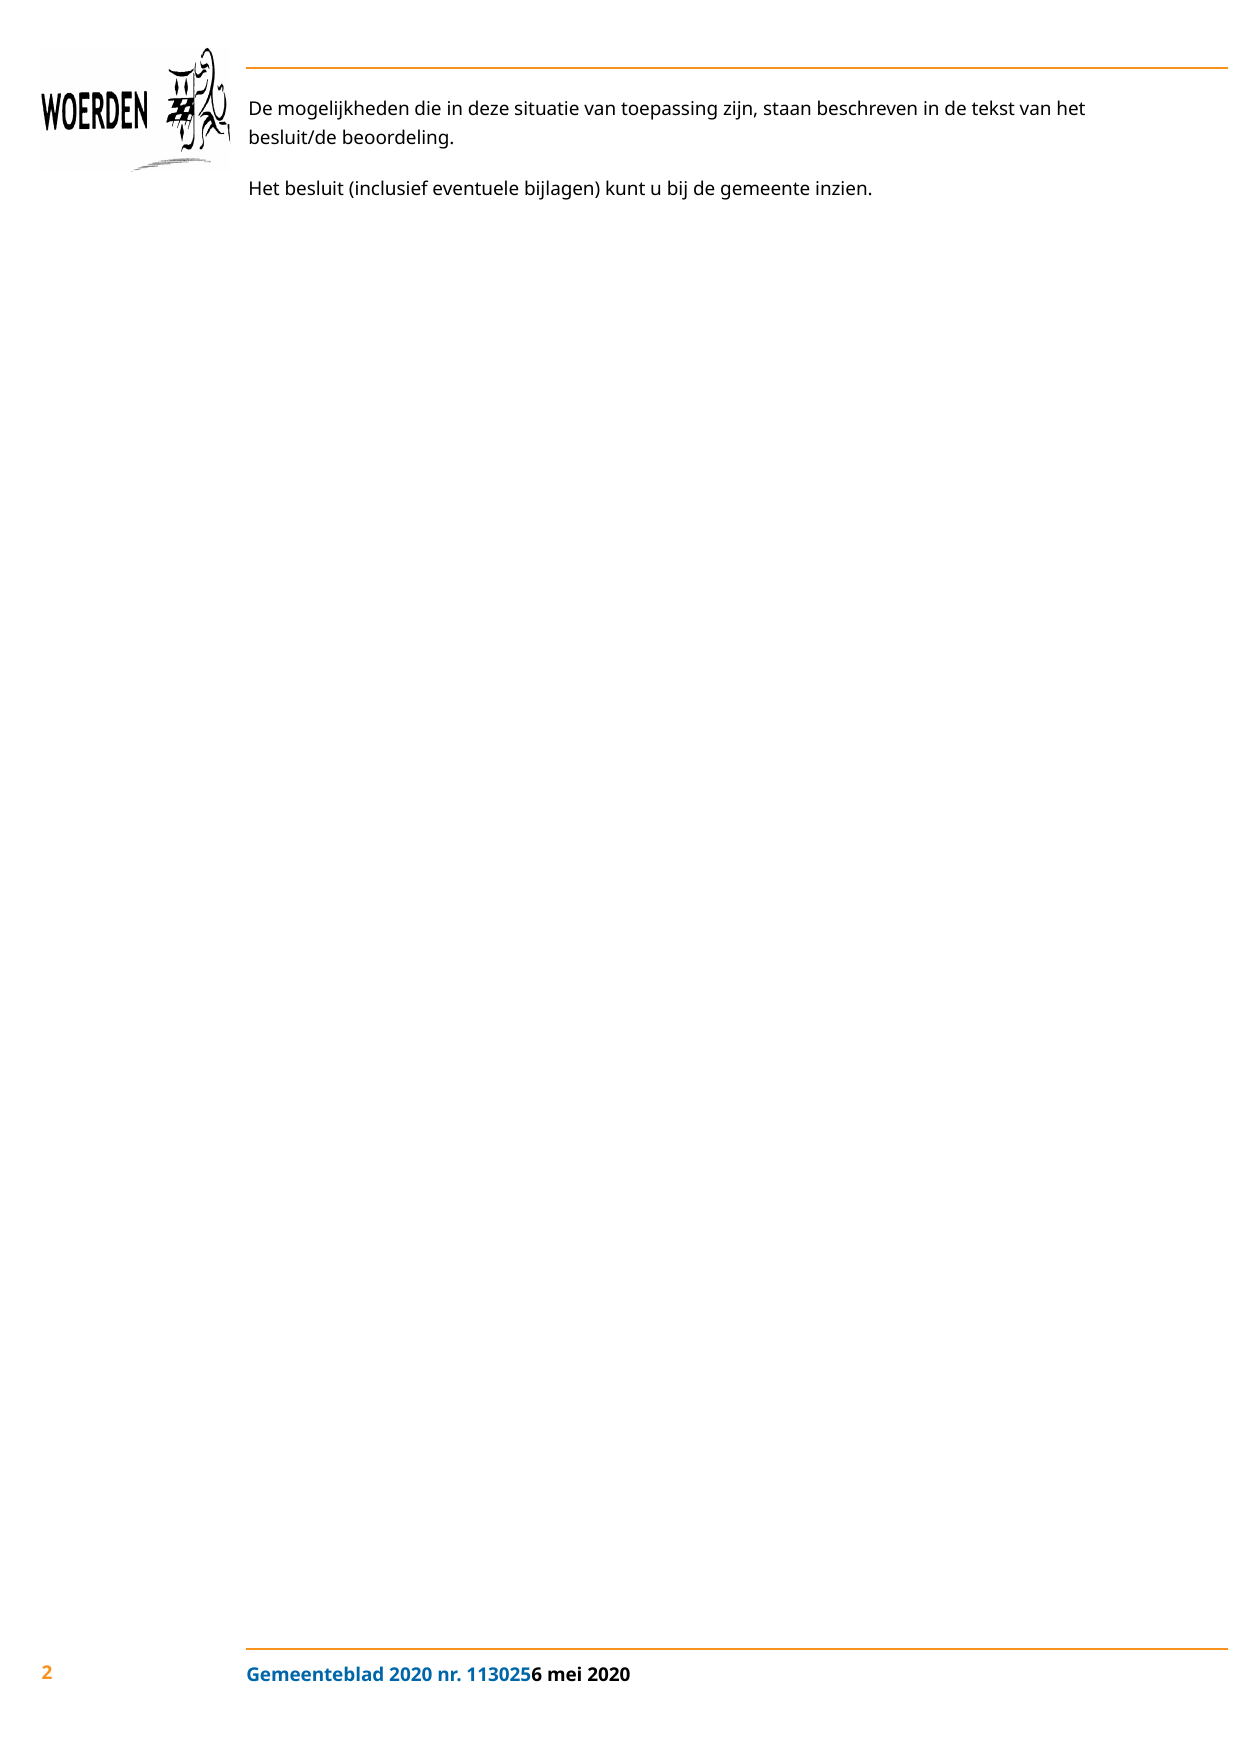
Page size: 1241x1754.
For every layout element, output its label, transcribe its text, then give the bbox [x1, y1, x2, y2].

text De mogelijkheden die in deze situatie van toepassing zijn, staan beschreven in de tekst van het besluit/de beoordeling. [248, 95, 1152, 150]
text Het besluit (inclusief eventuele bijlagen) kunt u bij de gemeente inzien. [248, 175, 1152, 201]
picture [41, 47, 231, 172]
